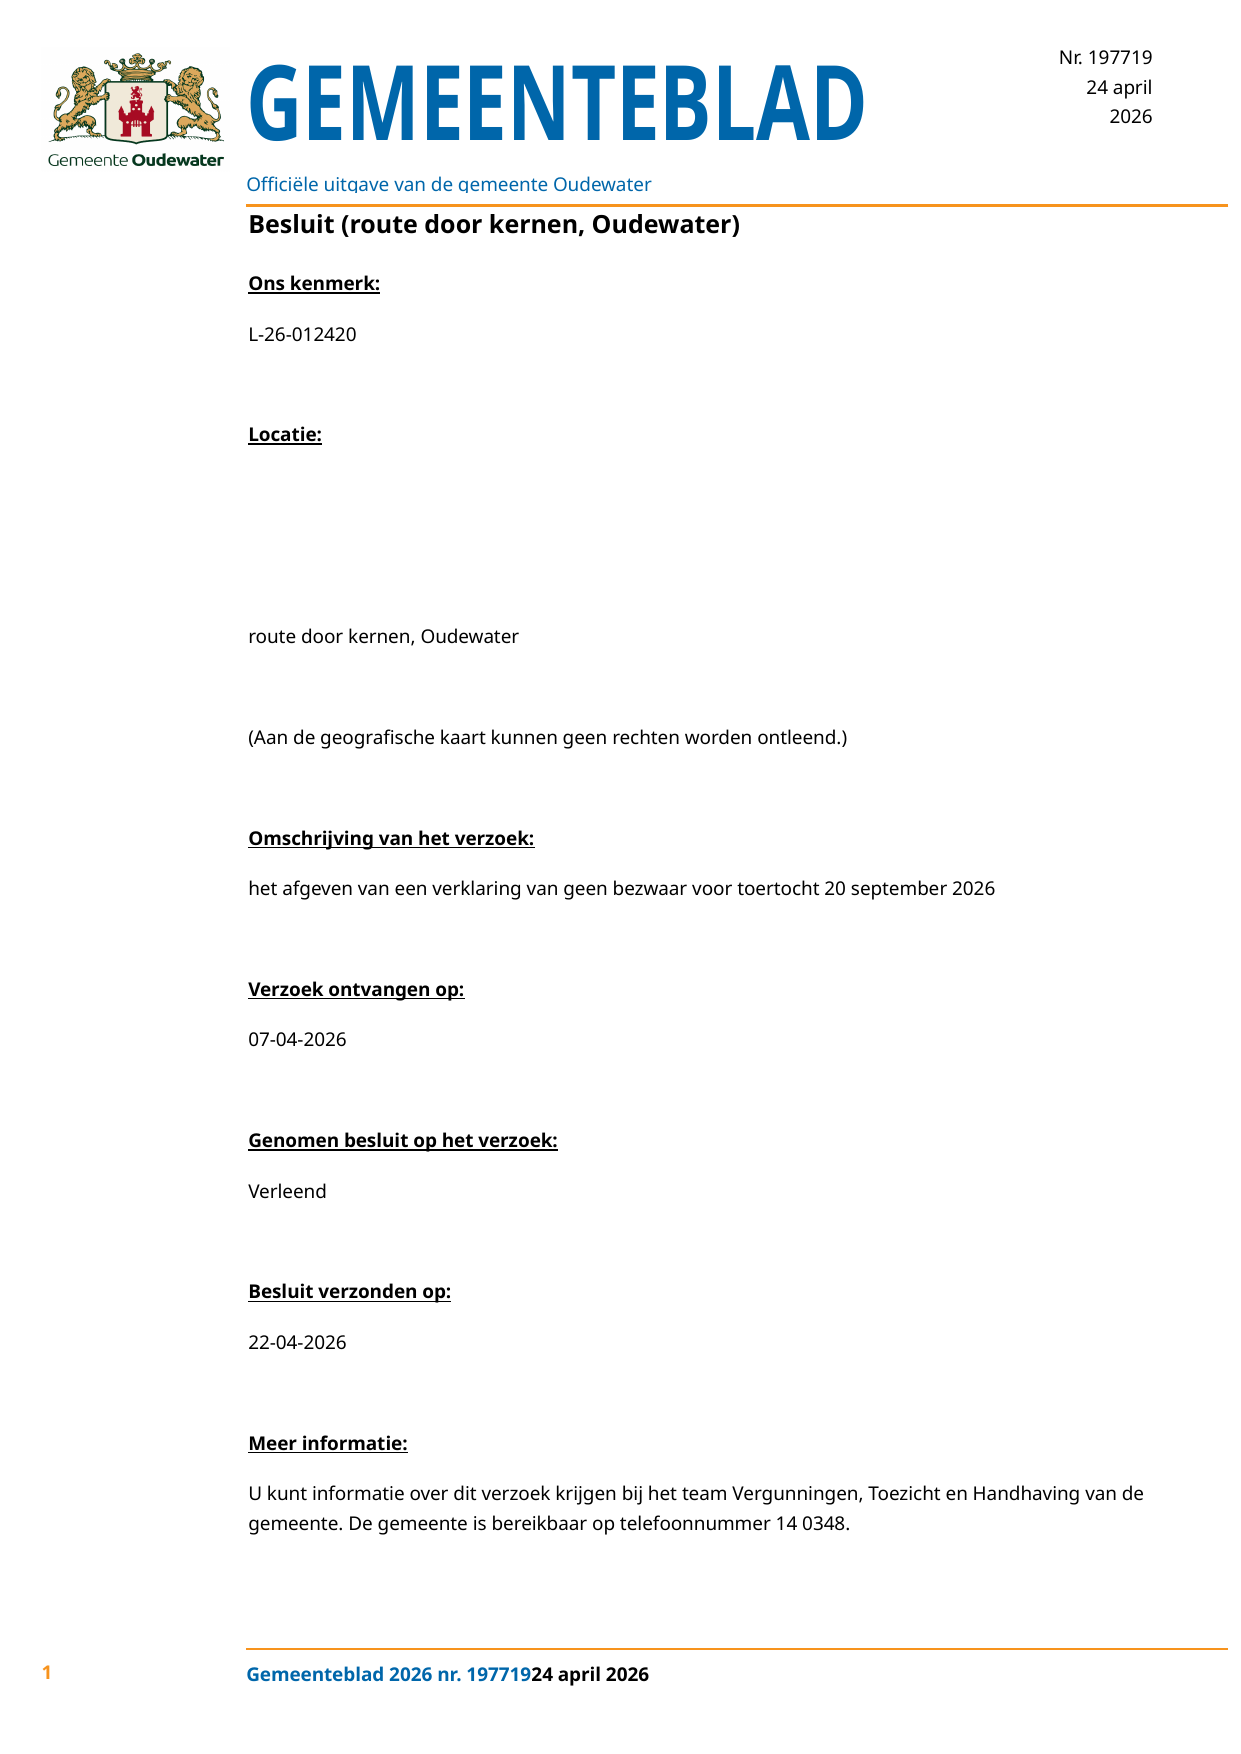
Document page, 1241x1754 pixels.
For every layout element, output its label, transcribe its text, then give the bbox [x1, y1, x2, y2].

text 07-04-2026 [248, 1027, 1152, 1052]
text (Aan de geografische kaart kunnen geen rechten worden ontleend.) [248, 724, 1152, 750]
text Locatie: [248, 422, 1152, 447]
text Besluit (route door kernen, Oudewater) [248, 207, 1152, 241]
text het afgeven van een verklaring van geen bezwaar voor toertocht 20 september 2026 [248, 875, 1152, 901]
text Verzoek ontvangen op: [248, 976, 1152, 1002]
text Meer informatie: [248, 1430, 1152, 1456]
text U kunt informatie over dit verzoek krijgen bij het team Vergunningen, Toezicht en Handhaving van de gemeente. De gemeente is bereikbaar op telefoonnummer 14 0348. [248, 1480, 1152, 1536]
text Omschrijving van het verzoek: [248, 825, 1152, 851]
text Ons kenmerk: [248, 270, 1152, 296]
picture [41, 47, 231, 172]
text route door kernen, Oudewater [248, 623, 1152, 649]
text 22-04-2026 [248, 1329, 1152, 1355]
text Verleend [248, 1178, 1152, 1203]
text Genomen besluit op het verzoek: [248, 1127, 1152, 1153]
text Besluit verzonden op: [248, 1279, 1152, 1304]
text L-26-012420 [248, 321, 1152, 346]
